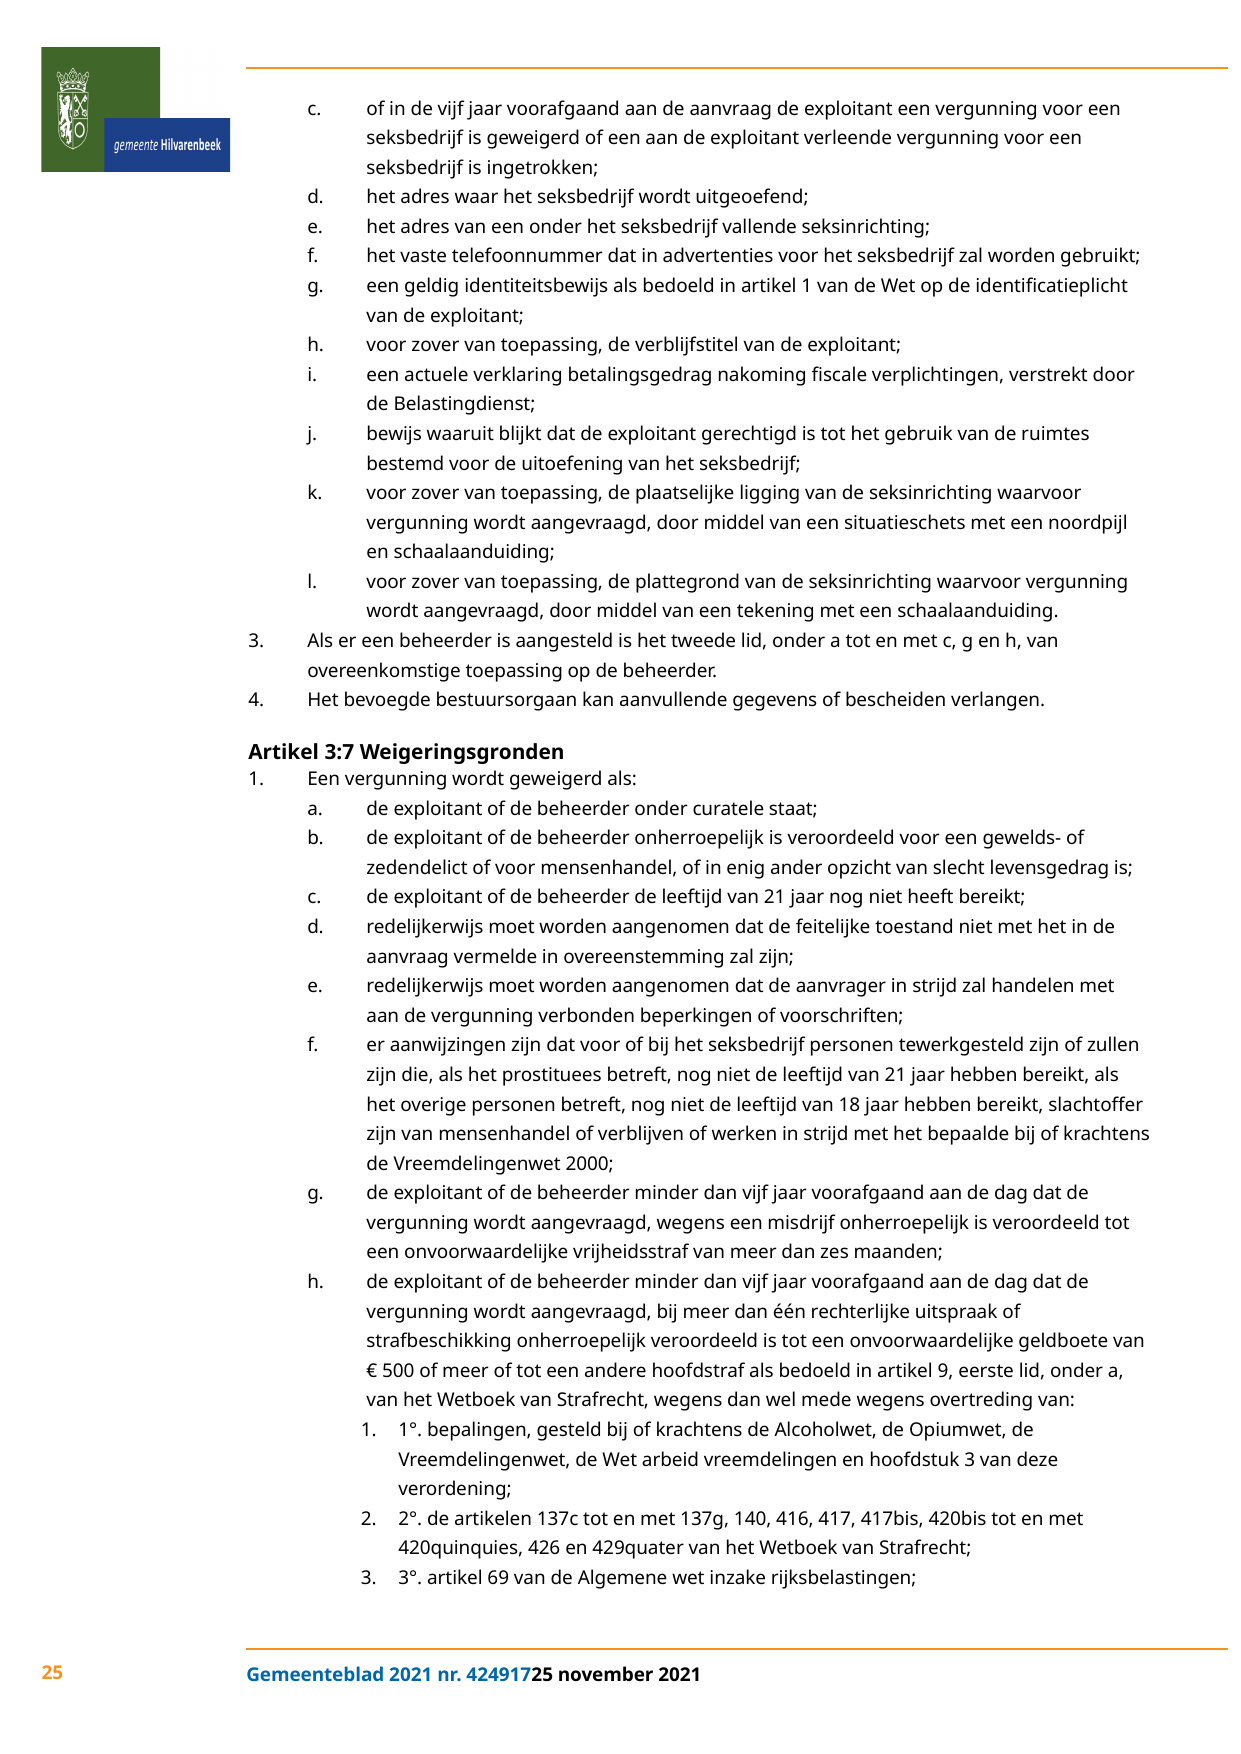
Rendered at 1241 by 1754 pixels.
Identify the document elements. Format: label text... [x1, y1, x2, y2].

list 2°. de artikelen 137c tot en met 137g, 140, 416, 417, 417bis, 420bis tot en met 420quinquies, 426 en 429quater van het Wetboek van Strafrecht; [361, 1505, 1152, 1560]
list voor zover van toepassing, de verblijfstitel van de exploitant; [307, 331, 1152, 357]
list de exploitant of de beheerder de leeftijd van 21 jaar nog niet heeft bereikt; [307, 884, 1152, 909]
list redelijkerwijs moet worden aangenomen dat de aanvrager in strijd zal handelen met aan de vergunning verbonden beperkingen of voorschriften; [307, 972, 1152, 1028]
list voor zover van toepassing, de plattegrond van de seksinrichting waarvoor vergunning wordt aangevraagd, door middel van een tekening met een schaalaanduiding. [307, 568, 1152, 623]
list of in de vijf jaar voorafgaand aan de aanvraag de exploitant een vergunning voor een seksbedrijf is geweigerd of een aan de exploitant verleende vergunning voor een seksbedrijf is ingetrokken; [307, 95, 1152, 180]
list Een vergunning wordt geweigerd als: [248, 765, 1152, 791]
list Het bevoegde bestuursorgaan kan aanvullende gegevens of bescheiden verlangen. [248, 686, 1152, 712]
list Als er een beheerder is aangesteld is het tweede lid, onder a tot en met c, g en h, van overeenkomstige toepassing op de beheerder. [248, 627, 1152, 683]
list een actuele verklaring betalingsgedrag nakoming fiscale verplichtingen, verstrekt door de Belastingdienst; [307, 361, 1152, 416]
list het adres van een onder het seksbedrijf vallende seksinrichting; [307, 213, 1152, 239]
list de exploitant of de beheerder minder dan vijf jaar voorafgaand aan de dag dat de vergunning wordt aangevraagd, wegens een misdrijf onherroepelijk is veroordeeld tot een onvoorwaardelijke vrijheidsstraf van meer dan zes maanden; [307, 1179, 1152, 1264]
list het adres waar het seksbedrijf wordt uitgeoefend; [307, 183, 1152, 209]
list 1°. bepalingen, gesteld bij of krachtens de Alcoholwet, de Opiumwet, de Vreemdelingenwet, de Wet arbeid vreemdelingen en hoofdstuk 3 van deze verordening; [361, 1416, 1152, 1501]
list een geldig identiteitsbewijs als bedoeld in artikel 1 van de Wet op de identificatieplicht van de exploitant; [307, 272, 1152, 328]
list redelijkerwijs moet worden aangenomen dat de feitelijke toestand niet met het in de aanvraag vermelde in overeenstemming zal zijn; [307, 913, 1152, 968]
list het vaste telefoonnummer dat in advertenties voor het seksbedrijf zal worden gebruikt; [307, 243, 1152, 268]
picture [41, 47, 231, 172]
text Artikel 3:7 Weigeringsgronden [248, 737, 1152, 765]
list bewijs waaruit blijkt dat de exploitant gerechtigd is tot het gebruik van de ruimtes bestemd voor de uitoefening van het seksbedrijf; [307, 420, 1152, 476]
list 3°. artikel 69 van de Algemene wet inzake rijksbelastingen; [361, 1564, 1152, 1590]
list er aanwijzingen zijn dat voor of bij het seksbedrijf personen tewerkgesteld zijn of zullen zijn die, als het prostituees betreft, nog niet de leeftijd van 21 jaar hebben bereikt, als het overige personen betreft, nog niet de leeftijd van 18 jaar hebben bereikt, slachtoffer zijn van mensenhandel of verblijven of werken in strijd met het bepaalde bij of krachtens de Vreemdelingenwet 2000; [307, 1032, 1152, 1176]
list voor zover van toepassing, de plaatselijke ligging van de seksinrichting waarvoor vergunning wordt aangevraagd, door middel van een situatieschets met een noordpijl en schaalaanduiding; [307, 479, 1152, 564]
list de exploitant of de beheerder minder dan vijf jaar voorafgaand aan de dag dat de vergunning wordt aangevraagd, bij meer dan één rechterlijke uitspraak of strafbeschikking onherroepelijk veroordeeld is tot een onvoorwaardelijke geldboete van € 500 of meer of tot een andere hoofdstraf als bedoeld in artikel 9, eerste lid, onder a, van het Wetboek van Strafrecht, wegens dan wel mede wegens overtreding van: [307, 1268, 1152, 1412]
list de exploitant of de beheerder onder curatele staat; [307, 795, 1152, 821]
list de exploitant of de beheerder onherroepelijk is veroordeeld voor een gewelds- of zedendelict of voor mensenhandel, of in enig ander opzicht van slecht levensgedrag is; [307, 824, 1152, 880]
